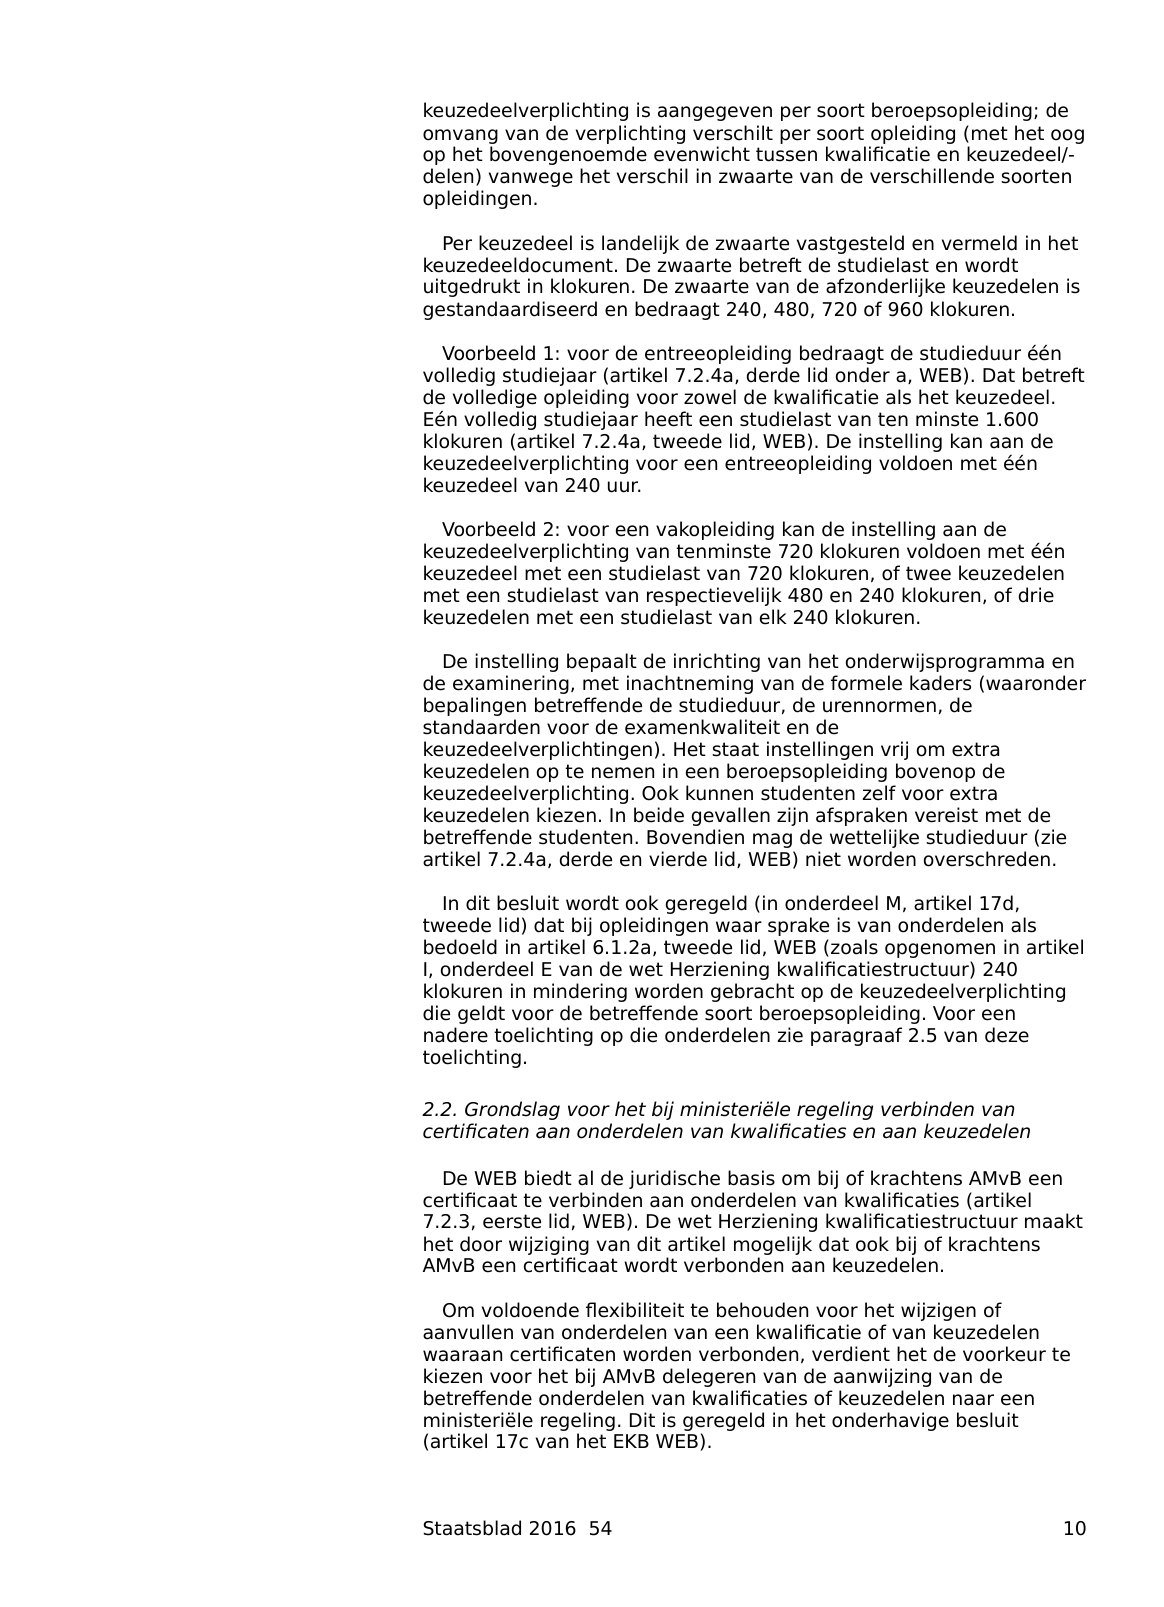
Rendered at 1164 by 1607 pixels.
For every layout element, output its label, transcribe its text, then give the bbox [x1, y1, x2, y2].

text Voorbeeld 1: voor de entreeopleiding bedraagt de studieduur één volledig studiejaar (artikel 7.2.4a, derde lid onder a, WEB). Dat betreft de volledige opleiding voor zowel de kwalificatie als het keuzedeel. Eén volledig studiejaar heeft een studielast van ten minste 1.600 klokuren (artikel 7.2.4a, tweede lid, WEB). De instelling kan aan de keuzedeelverplichting voor een entreeopleiding voldoen met één keuzedeel van 240 uur. [422, 343, 1087, 496]
text Voorbeeld 2: voor een vakopleiding kan de instelling aan de keuzedeelverplichting van tenminste 720 klokuren voldoen met één keuzedeel met een studielast van 720 klokuren, of twee keuzedelen met een studielast van respectievelijk 480 en 240 klokuren, of drie keuzedelen met een studielast van elk 240 klokuren. [422, 519, 1087, 628]
text Om voldoende flexibiliteit te behouden voor het wijzigen of aanvullen van onderdelen van een kwalificatie of van keuzedelen waaraan certificaten worden verbonden, verdient het de voorkeur te kiezen voor het bij AMvB delegeren van de aanwijzing van de betreffende onderdelen van kwalificaties of keuzedelen naar een ministeriële regeling. Dit is geregeld in het onderhavige besluit (artikel 17c van het EKB WEB). [422, 1299, 1087, 1453]
text keuzedeelverplichting is aangegeven per soort beroepsopleiding; de omvang van de verplichting verschilt per soort opleiding (met het oog op het bovengenoemde evenwicht tussen kwalificatie en keuzedeel/-delen) vanwege het verschil in zwaarte van de verschillende soorten opleidingen. [422, 100, 1087, 210]
subtitle 2.2. Grondslag voor het bij ministeriële regeling verbinden van certificaten aan onderdelen van kwalificaties en aan keuzedelen [422, 1098, 1087, 1142]
text Per keuzedeel is landelijk de zwaarte vastgesteld en vermeld in het keuzedeeldocument. De zwaarte betreft de studielast en wordt uitgedrukt in klokuren. De zwaarte van de afzonderlijke keuzedelen is gestandaardiseerd en bedraagt 240, 480, 720 of 960 klokuren. [422, 232, 1087, 320]
text De instelling bepaalt de inrichting van het onderwijsprogramma en de examinering, met inachtneming van de formele kaders (waaronder bepalingen betreffende de studieduur, de urennormen, de standaarden voor de examenkwaliteit en de keuzedeelverplichtingen). Het staat instellingen vrij om extra keuzedelen op te nemen in een beroepsopleiding bovenop de keuzedeelverplichting. Ook kunnen studenten zelf voor extra keuzedelen kiezen. In beide gevallen zijn afspraken vereist met de betreffende studenten. Bovendien mag de wettelijke studieduur (zie artikel 7.2.4a, derde en vierde lid, WEB) niet worden overschreden. [422, 651, 1087, 871]
text In dit besluit wordt ook geregeld (in onderdeel M, artikel 17d, tweede lid) dat bij opleidingen waar sprake is van onderdelen als bedoeld in artikel 6.1.2a, tweede lid, WEB (zoals opgenomen in artikel I, onderdeel E van de wet Herziening kwalificatiestructuur) 240 klokuren in mindering worden gebracht op de keuzedeelverplichting die geldt voor de betreffende soort beroepsopleiding. Voor een nadere toelichting op die onderdelen zie paragraaf 2.5 van deze toelichting. [422, 893, 1087, 1068]
text De WEB biedt al de juridische basis om bij of krachtens AMvB een certificaat te verbinden aan onderdelen van kwalificaties (artikel 7.2.3, eerste lid, WEB). De wet Herziening kwalificatiestructuur maakt het door wijziging van dit artikel mogelijk dat ook bij of krachtens AMvB een certificaat wordt verbonden aan keuzedelen. [422, 1167, 1087, 1277]
